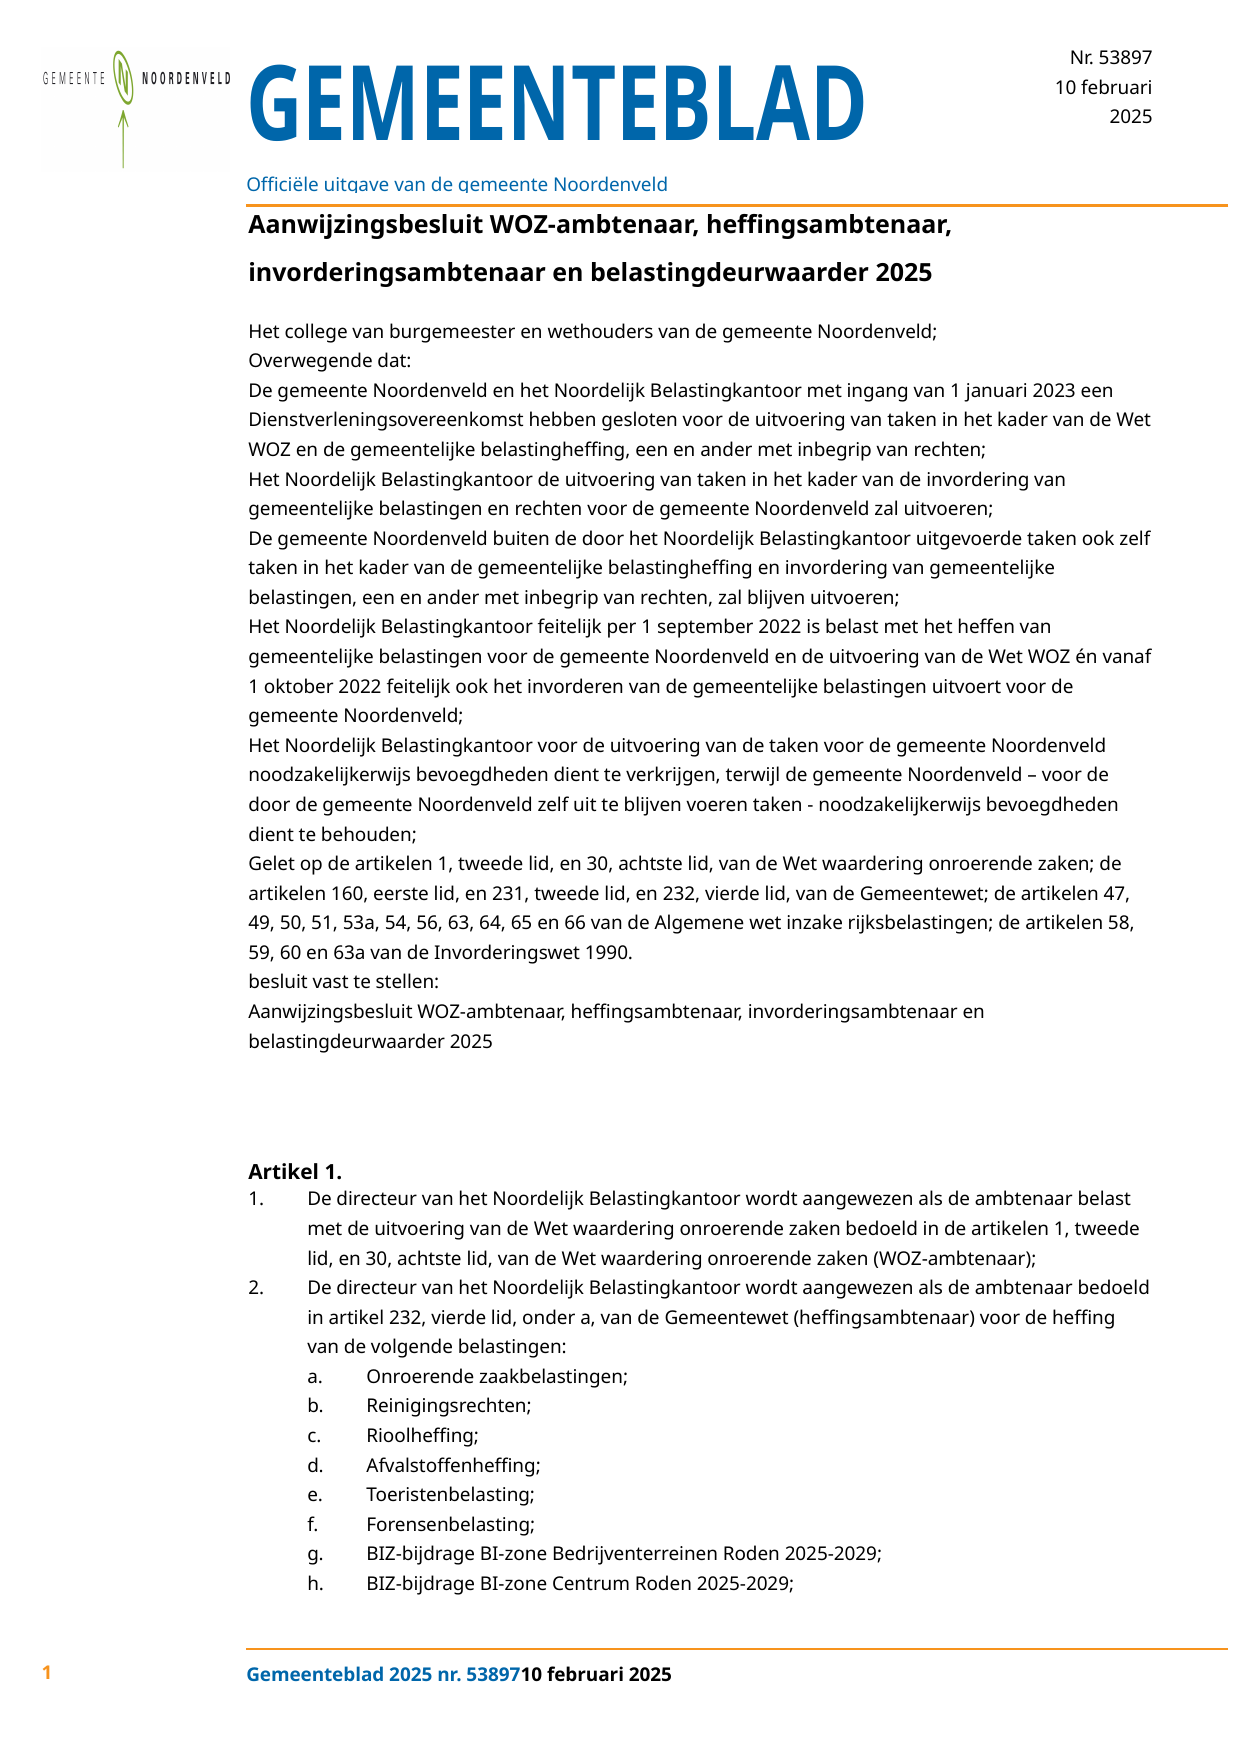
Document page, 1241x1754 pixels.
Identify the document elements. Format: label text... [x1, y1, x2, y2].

text Aanwijzingsbesluit WOZ-ambtenaar, heffingsambtenaar, invorderingsambtenaar en belastingdeurwaarder 2025 [248, 998, 1152, 1054]
list Rioolheffing; [307, 1422, 1152, 1448]
text Het college van burgemeester en wethouders van de gemeente Noordenveld; [248, 318, 1152, 344]
list Forensenbelasting; [307, 1511, 1152, 1537]
text De gemeente Noordenveld en het Noordelijk Belastingkantoor met ingang van 1 januari 2023 een Dienstverleningsovereenkomst hebben gesloten voor de uitvoering van taken in het kader van de Wet WOZ en de gemeentelijke belastingheffing, een en ander met inbegrip van rechten; [248, 377, 1152, 462]
text De gemeente Noordenveld buiten de door het Noordelijk Belastingkantoor uitgevoerde taken ook zelf taken in het kader van de gemeentelijke belastingheffing en invordering van gemeentelijke belastingen, een en ander met inbegrip van rechten, zal blijven uitvoeren; [248, 525, 1152, 610]
text Het Noordelijk Belastingkantoor feitelijk per 1 september 2022 is belast met het heffen van gemeentelijke belastingen voor de gemeente Noordenveld en de uitvoering van de Wet WOZ én vanaf 1 oktober 2022 feitelijk ook het invorderen van de gemeentelijke belastingen uitvoert voor de gemeente Noordenveld; [248, 614, 1152, 728]
list Afvalstoffenheffing; [307, 1452, 1152, 1478]
list De directeur van het Noordelijk Belastingkantoor wordt aangewezen als de ambtenaar bedoeld in artikel 232, vierde lid, onder a, van de Gemeentewet (heffingsambtenaar) voor de heffing van de volgende belastingen: [248, 1274, 1152, 1359]
text Overwegende dat: [248, 347, 1152, 373]
picture [41, 47, 231, 172]
list Onroerende zaakbelastingen; [307, 1363, 1152, 1389]
text besluit vast te stellen: [248, 969, 1152, 994]
list BIZ-bijdrage BI-zone Bedrijventerreinen Roden 2025-2029; [307, 1541, 1152, 1566]
list Toeristenbelasting; [307, 1481, 1152, 1507]
text Het Noordelijk Belastingkantoor voor de uitvoering van de taken voor de gemeente Noordenveld noodzakelijkerwijs bevoegdheden dient te verkrijgen, terwijl de gemeente Noordenveld – voor de door de gemeente Noordenveld zelf uit te blijven voeren taken - noodzakelijkerwijs bevoegdheden dient te behouden; [248, 732, 1152, 847]
list De directeur van het Noordelijk Belastingkantoor wordt aangewezen als de ambtenaar belast met de uitvoering van de Wet waardering onroerende zaken bedoeld in de artikelen 1, tweede lid, en 30, achtste lid, van de Wet waardering onroerende zaken (WOZ-ambtenaar); [248, 1186, 1152, 1271]
list BIZ-bijdrage BI-zone Centrum Roden 2025-2029; [307, 1570, 1152, 1596]
text Artikel 1. [248, 1157, 1152, 1186]
text Gelet op de artikelen 1, tweede lid, en 30, achtste lid, van de Wet waardering onroerende zaken; de artikelen 160, eerste lid, en 231, tweede lid, en 232, vierde lid, van de Gemeentewet; de artikelen 47, 49, 50, 51, 53a, 54, 56, 63, 64, 65 en 66 van de Algemene wet inzake rijksbelastingen; de artikelen 58, 59, 60 en 63a van de Invorderingswet 1990. [248, 850, 1152, 965]
list Reinigingsrechten; [307, 1393, 1152, 1418]
text Aanwijzingsbesluit WOZ-ambtenaar, heffingsambtenaar, invorderingsambtenaar en belastingdeurwaarder 2025 [248, 207, 1152, 288]
text Het Noordelijk Belastingkantoor de uitvoering van taken in het kader van de invordering van gemeentelijke belastingen en rechten voor de gemeente Noordenveld zal uitvoeren; [248, 466, 1152, 521]
